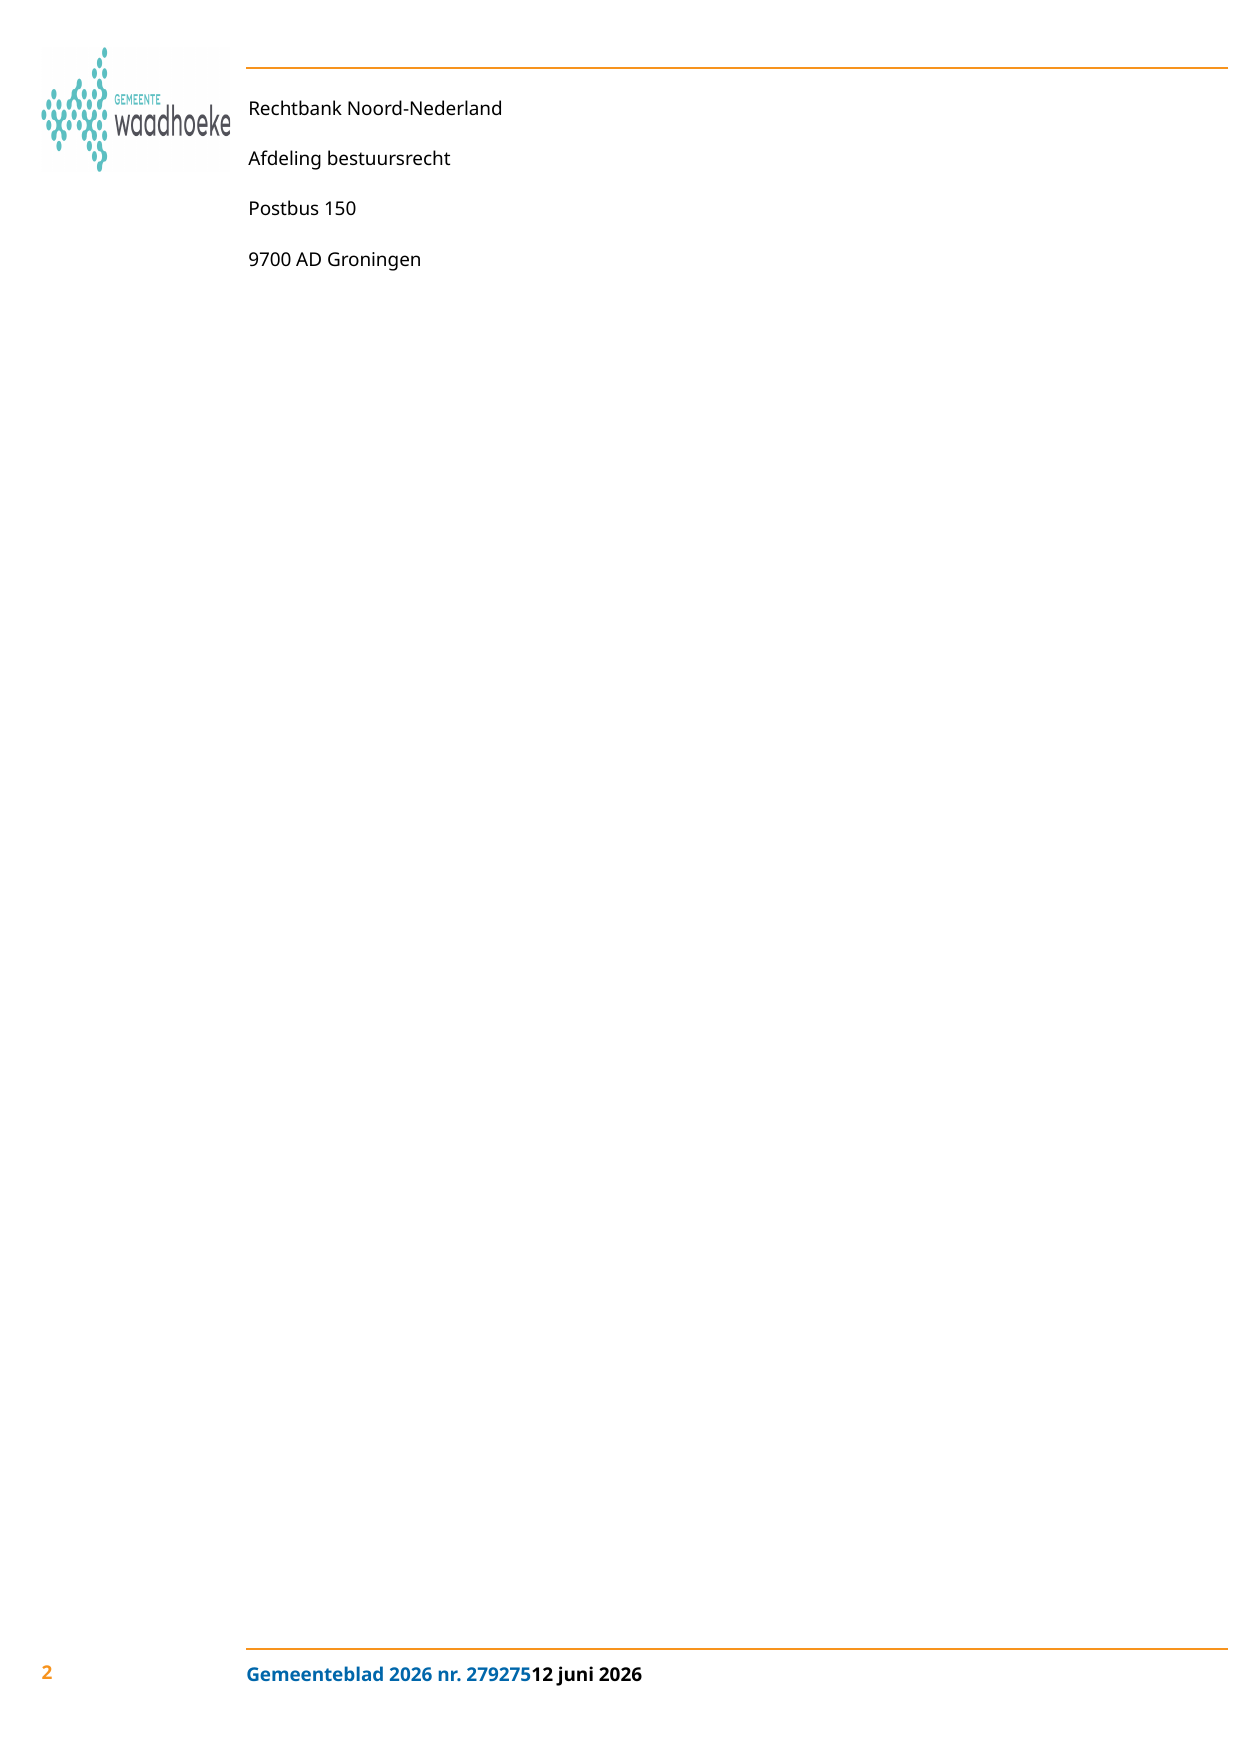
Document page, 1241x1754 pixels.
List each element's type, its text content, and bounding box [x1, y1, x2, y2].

text Afdeling bestuursrecht [248, 145, 1152, 171]
text 9700 AD Groningen [248, 246, 1152, 272]
text Postbus 150 [248, 196, 1152, 221]
text Rechtbank Noord-Nederland [248, 95, 1152, 121]
picture [41, 47, 231, 172]
